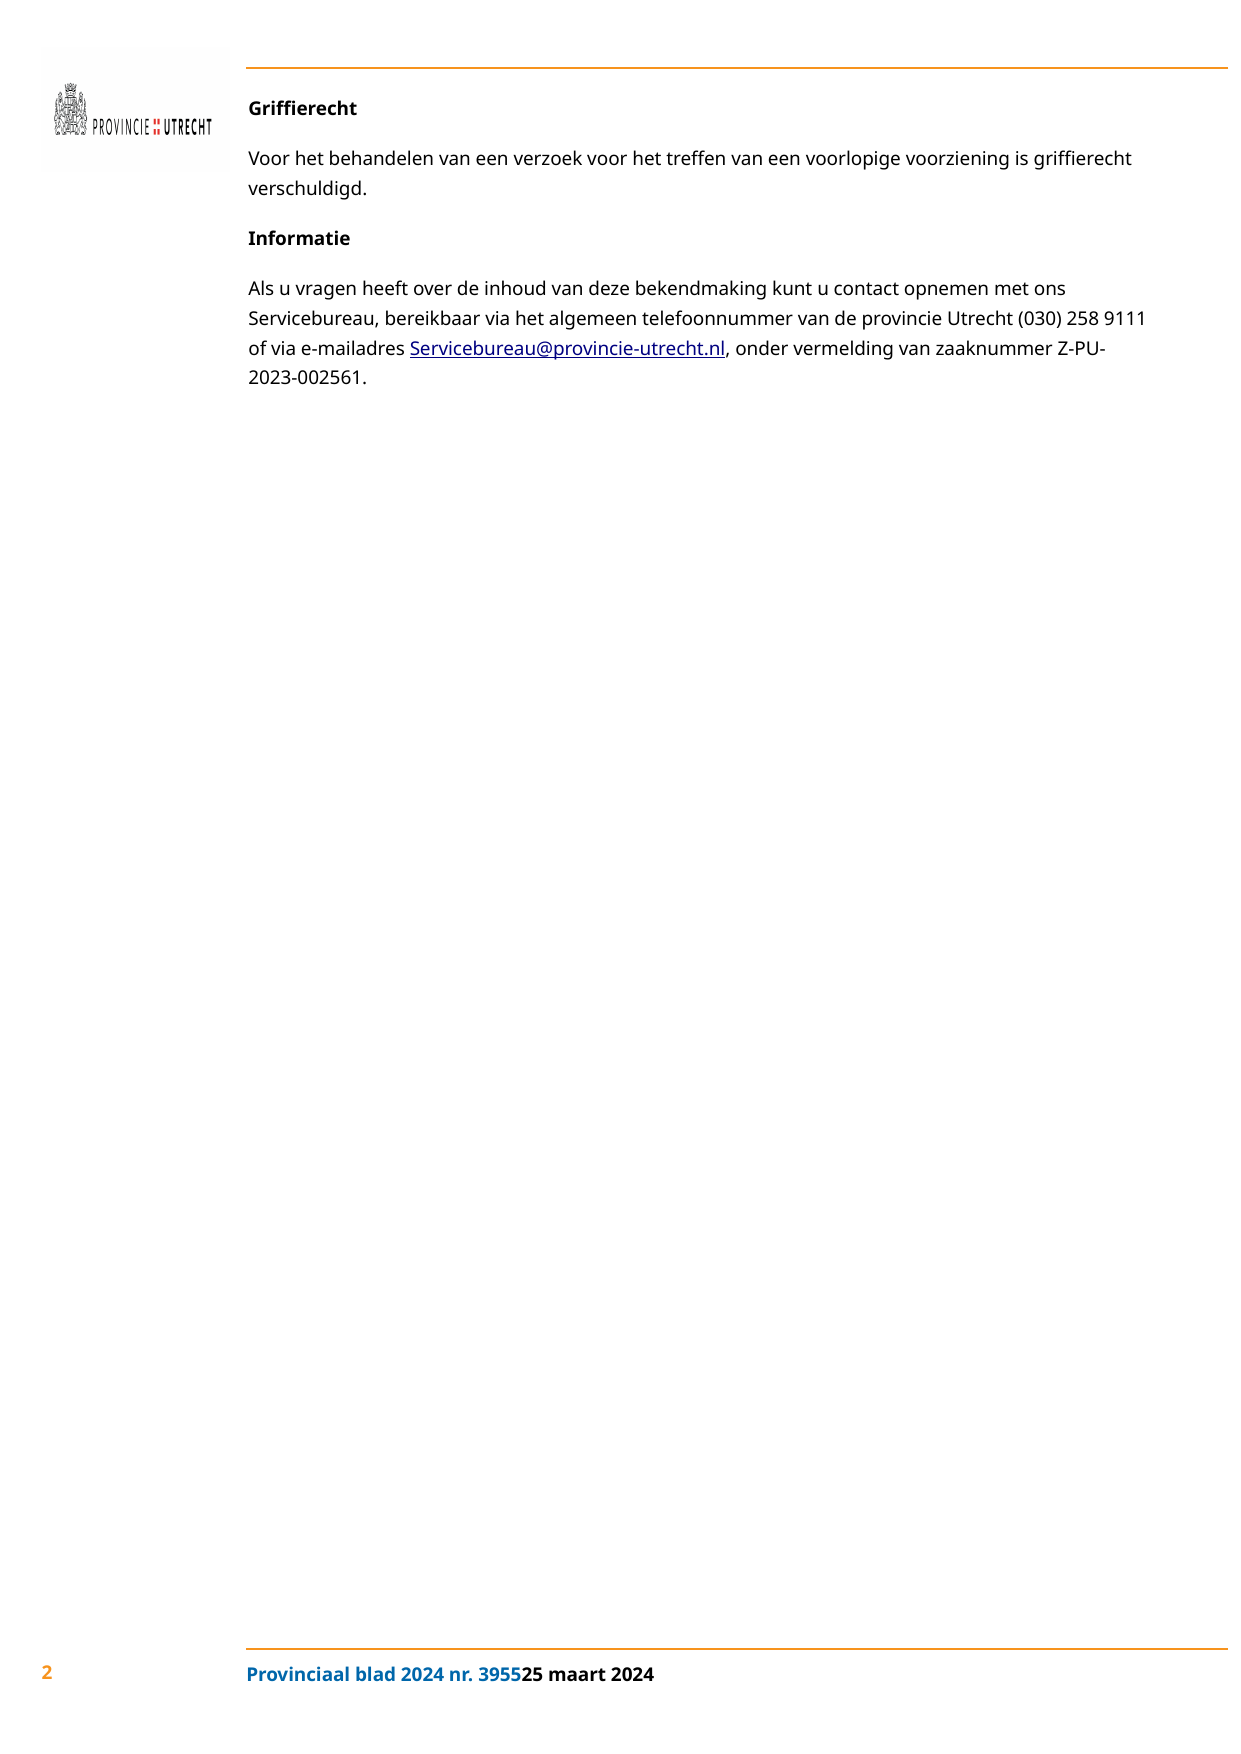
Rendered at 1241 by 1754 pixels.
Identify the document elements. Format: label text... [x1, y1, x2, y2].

text Informatie [248, 225, 1152, 251]
text Voor het behandelen van een verzoek voor het treffen van een voorlopige voorziening is griffierecht verschuldigd. [248, 145, 1152, 201]
picture [41, 47, 231, 172]
text Griffierecht [248, 95, 1152, 121]
text Als u vragen heeft over de inhoud van deze bekendmaking kunt u contact opnemen met ons Servicebureau, bereikbaar via het algemeen telefoonnummer van de provincie Utrecht (030) 258 9111 of via e-mailadres Servicebureau@provincie-utrecht.nl, onder vermelding van zaaknummer Z-PU-2023-002561. [248, 276, 1152, 390]
